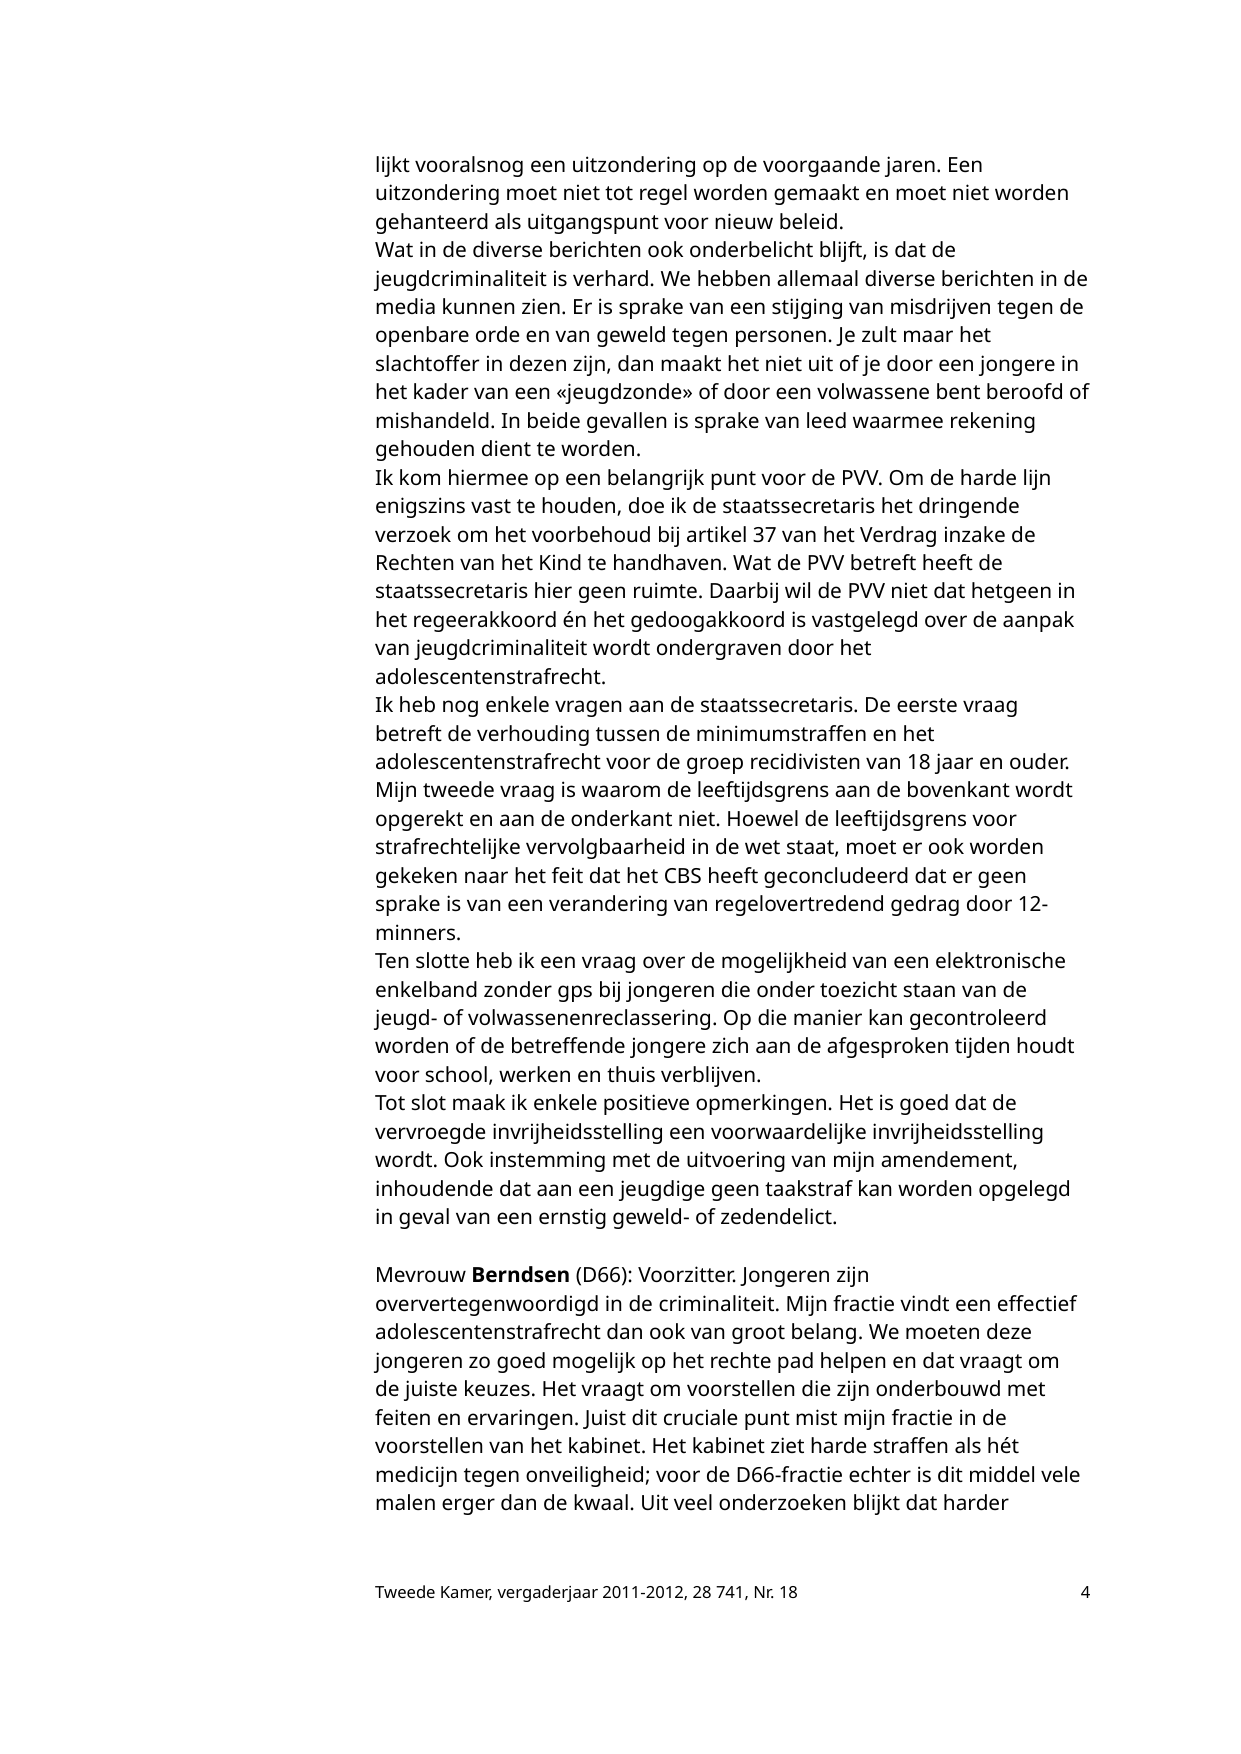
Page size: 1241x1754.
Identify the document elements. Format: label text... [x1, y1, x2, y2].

text Wat in de diverse berichten ook onderbelicht blijft, is dat de jeugdcriminaliteit is verhard. We hebben allemaal diverse berichten in de media kunnen zien. Er is sprake van een stijging van misdrijven tegen de openbare orde en van geweld tegen personen. Je zult maar het slachtoffer in dezen zijn, dan maakt het niet uit of je door een jongere in het kader van een «jeugdzonde» of door een volwassene bent beroofd of mishandeld. In beide gevallen is sprake van leed waarmee rekening gehouden dient te worden. [375, 235, 1090, 463]
text Ik heb nog enkele vragen aan de staatssecretaris. De eerste vraag betreft de verhouding tussen de minimumstraffen en het adolescentenstrafrecht voor de groep recidivisten van 18 jaar en ouder. Mijn tweede vraag is waarom de leeftijdsgrens aan de bovenkant wordt opgerekt en aan de onderkant niet. Hoewel de leeftijdsgrens voor strafrechtelijke vervolgbaarheid in de wet staat, moet er ook worden gekeken naar het feit dat het CBS heeft geconcludeerd dat er geen sprake is van een verandering van regelovertredend gedrag door 12-minners. [375, 690, 1090, 946]
text Tot slot maak ik enkele positieve opmerkingen. Het is goed dat de vervroegde invrijheidsstelling een voorwaardelijke invrijheidsstelling wordt. Ook instemming met de uitvoering van mijn amendement, inhoudende dat aan een jeugdige geen taakstraf kan worden opgelegd in geval van een ernstig geweld- of zedendelict. [375, 1088, 1090, 1231]
text Ten slotte heb ik een vraag over de mogelijkheid van een elektronische enkelband zonder gps bij jongeren die onder toezicht staan van de jeugd- of volwassenenreclassering. Op die manier kan gecontroleerd worden of de betreffende jongere zich aan de afgesproken tijden houdt voor school, werken en thuis verblijven. [375, 946, 1090, 1088]
text Mevrouw Berndsen (D66): Voorzitter. Jongeren zijn oververtegenwoordigd in de criminaliteit. Mijn fractie vindt een effectief adolescentenstrafrecht dan ook van groot belang. We moeten deze jongeren zo goed mogelijk op het rechte pad helpen en dat vraagt om de juiste keuzes. Het vraagt om voorstellen die zijn onderbouwd met feiten en ervaringen. Juist dit cruciale punt mist mijn fractie in de voorstellen van het kabinet. Het kabinet ziet harde straffen als hét medicijn tegen onveiligheid; voor de D66-fractie echter is dit middel vele malen erger dan de kwaal. Uit veel onderzoeken blijkt dat harder [375, 1261, 1090, 1517]
text lijkt vooralsnog een uitzondering op de voorgaande jaren. Een uitzondering moet niet tot regel worden gemaakt en moet niet worden gehanteerd als uitgangspunt voor nieuw beleid. [375, 150, 1090, 235]
text Ik kom hiermee op een belangrijk punt voor de PVV. Om de harde lijn enigszins vast te houden, doe ik de staatssecretaris het dringende verzoek om het voorbehoud bij artikel 37 van het Verdrag inzake de Rechten van het Kind te handhaven. Wat de PVV betreft heeft de staatssecretaris hier geen ruimte. Daarbij wil de PVV niet dat hetgeen in het regeerakkoord én het gedoogakkoord is vastgelegd over de aanpak van jeugdcriminaliteit wordt ondergraven door het adolescentenstrafrecht. [375, 463, 1090, 690]
